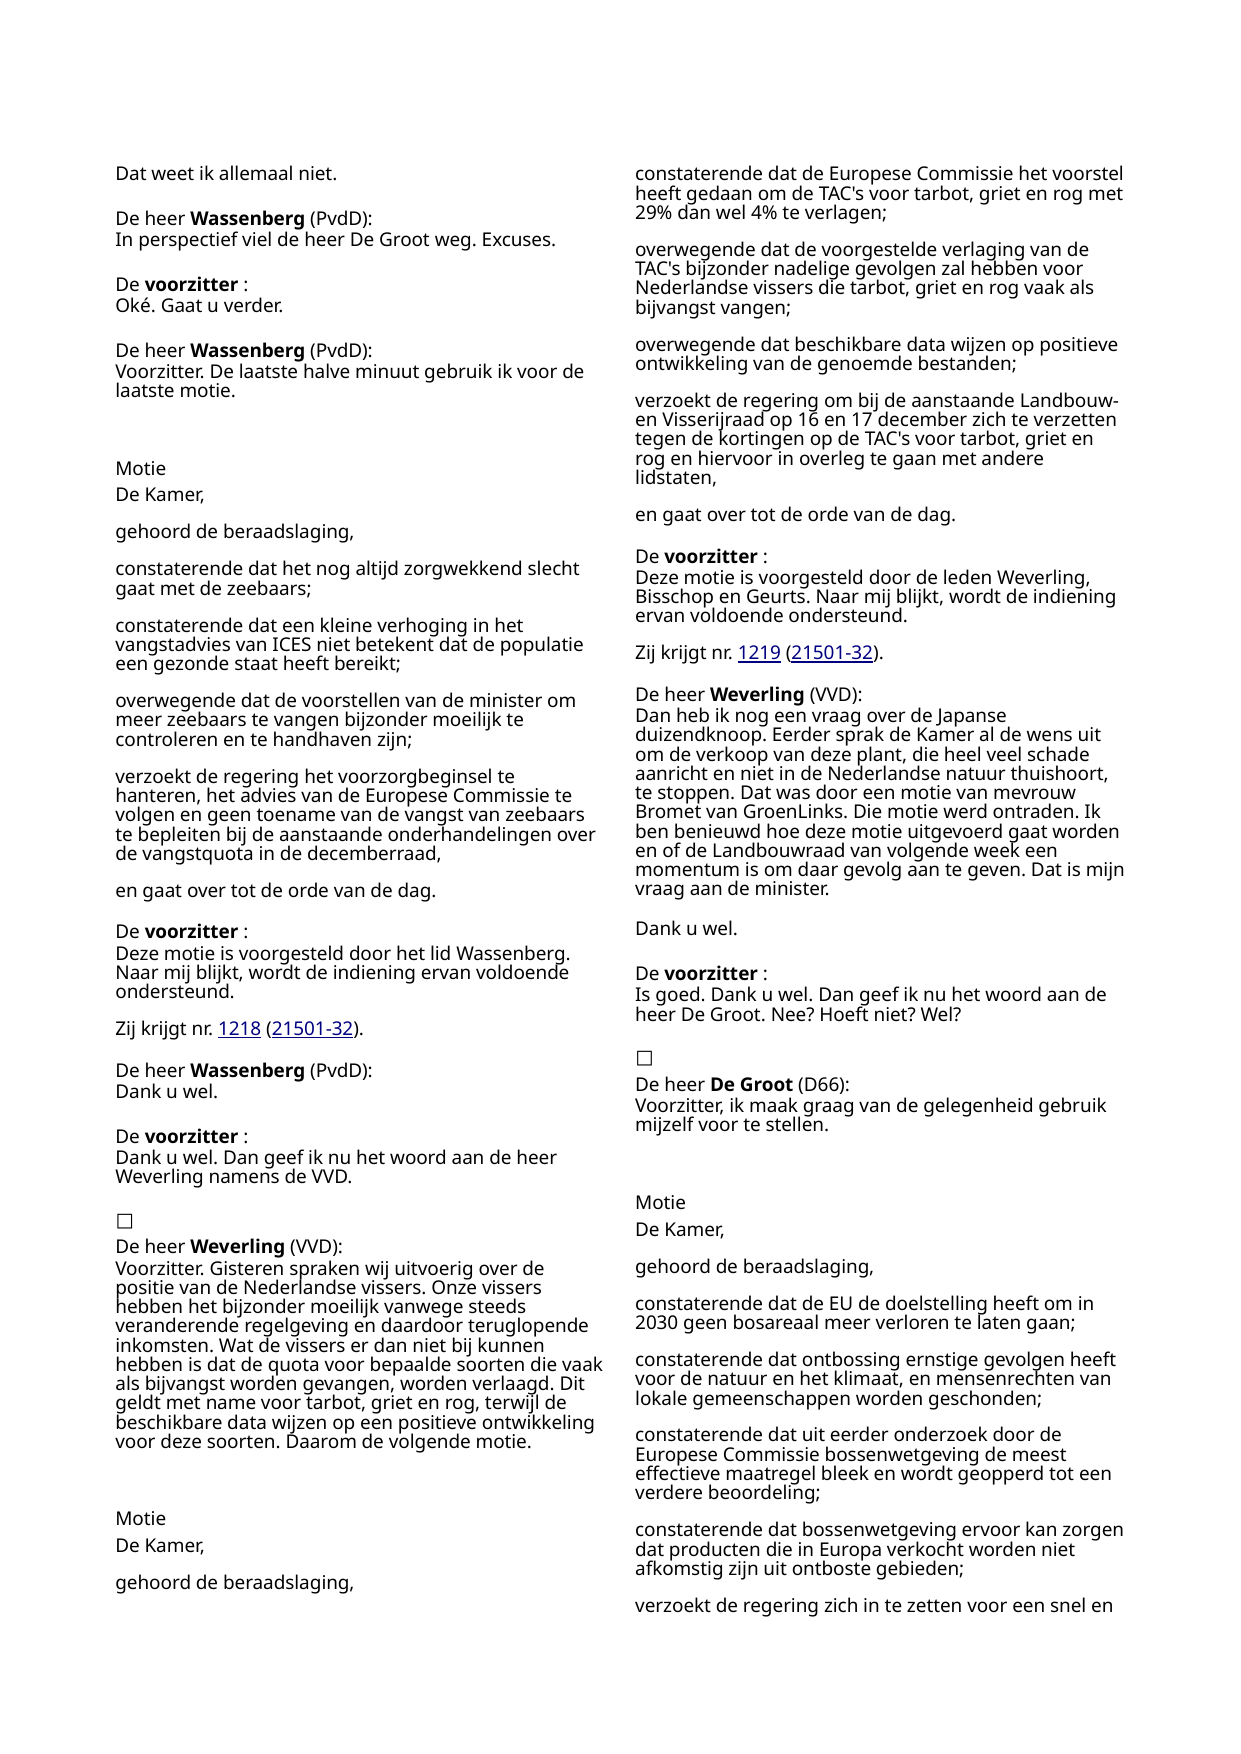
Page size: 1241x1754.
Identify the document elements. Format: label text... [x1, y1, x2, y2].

text De heer Wassenberg (PvdD): [115, 337, 605, 363]
text overwegende dat de voorgestelde verlaging van de TAC's bijzonder nadelige gevolgen zal hebben voor Nederlandse vissers die tarbot, griet en rog vaak als bijvangst vangen; [635, 241, 1125, 318]
text ⬜ [635, 1046, 1125, 1071]
text constaterende dat bossenwetgeving ervoor kan zorgen dat producten die in Europa verkocht worden niet afkomstig zijn uit ontboste gebieden; [635, 1521, 1125, 1579]
text Zij krijgt nr. 1218 (21501-32). [115, 1020, 605, 1039]
text De voorzitter : [635, 961, 1125, 986]
text Voorzitter, ik maak graag van de gelegenheid gebruik mijzelf voor te stellen. [635, 1097, 1125, 1136]
text Dank u wel. Dan geef ik nu het woord aan de heer Weverling namens de VVD. [115, 1149, 605, 1187]
text De Kamer, [115, 1537, 605, 1557]
text constaterende dat een kleine verhoging in het vangstadvies van ICES niet betekent dat de populatie een gezonde staat heeft bereikt; [115, 617, 605, 674]
text Voorzitter. Gisteren spraken wij uitvoerig over de positie van de Nederlandse vissers. Onze vissers hebben het bijzonder moeilijk vanwege steeds veranderende regelgeving en daardoor teruglopende inkomsten. Wat de vissers er dan niet bij kunnen hebben is dat de quota voor bepaalde soorten die vaak als bijvangst worden gevangen, worden verlaagd. Dit geldt met name voor tarbot, griet en rog, terwijl de beschikbare data wijzen op een positieve ontwikkeling voor deze soorten. Daarom de volgende motie. [115, 1259, 605, 1452]
text De heer De Groot (D66): [635, 1071, 1125, 1097]
text Dank u wel. [635, 920, 1125, 940]
text De voorzitter : [115, 1123, 605, 1149]
text Dat weet ik allemaal niet. [115, 165, 605, 184]
text De voorzitter : [115, 919, 605, 944]
text Oké. Gaat u verder. [115, 297, 605, 316]
text en gaat over tot de orde van de dag. [635, 506, 1125, 525]
text Motie [115, 455, 605, 481]
text en gaat over tot de orde van de dag. [115, 882, 605, 901]
text gehoord de beraadslaging, [115, 523, 605, 543]
text Dan heb ik nog een vraag over de Japanse duizendknoop. Eerder sprak de Kamer al de wens uit om de verkoop van deze plant, die heel veel schade aanricht en niet in de Nederlandse natuur thuishoort, te stoppen. Dat was door een motie van mevrouw Bromet van GroenLinks. Die motie werd ontraden. Ik ben benieuwd hoe deze motie uitgevoerd gaat worden en of de Landbouwraad van volgende week een momentum is om daar gevolg aan te geven. Dat is mijn vraag aan de minister. [635, 707, 1125, 900]
text Is goed. Dank u wel. Dan geef ik nu het woord aan de heer De Groot. Nee? Hoeft niet? Wel? [635, 986, 1125, 1025]
text In perspectief viel de heer De Groot weg. Excuses. [115, 231, 605, 250]
text De heer Weverling (VVD): [115, 1234, 605, 1259]
text Deze motie is voorgesteld door de leden Weverling, Bisschop en Geurts. Naar mij blijkt, wordt de indiening ervan voldoende ondersteund. [635, 569, 1125, 626]
text Dank u wel. [115, 1083, 605, 1102]
text ⬜ [115, 1208, 605, 1234]
text gehoord de beraadslaging, [635, 1258, 1125, 1277]
text De heer Wassenberg (PvdD): [115, 205, 605, 231]
text constaterende dat de EU de doelstelling heeft om in 2030 geen bosareaal meer verloren te laten gaan; [635, 1295, 1125, 1333]
text verzoekt de regering het voorzorgbeginsel te hanteren, het advies van de Europese Commissie te volgen en geen toename van de vangst van zeebaars te bepleiten bij de aanstaande onderhandelingen over de vangstquota in de decemberraad, [115, 768, 605, 864]
text Motie [635, 1189, 1125, 1215]
text De Kamer, [115, 486, 605, 506]
text De voorzitter : [635, 543, 1125, 569]
text constaterende dat uit eerder onderzoek door de Europese Commissie bossenwetgeving de meest effectieve maatregel bleek en wordt geopperd tot een verdere beoordeling; [635, 1426, 1125, 1503]
text gehoord de beraadslaging, [115, 1574, 605, 1593]
text De heer Wassenberg (PvdD): [115, 1057, 605, 1083]
text De voorzitter : [115, 271, 605, 297]
text overwegende dat beschikbare data wijzen op positieve ontwikkeling van de genoemde bestanden; [635, 336, 1125, 374]
text Deze motie is voorgesteld door het lid Wassenberg. Naar mij blijkt, wordt de indiening ervan voldoende ondersteund. [115, 944, 605, 1002]
text overwegende dat de voorstellen van de minister om meer zeebaars te vangen bijzonder moeilijk te controleren en te handhaven zijn; [115, 692, 605, 750]
text Voorzitter. De laatste halve minuut gebruik ik voor de laatste motie. [115, 363, 605, 401]
text verzoekt de regering zich in te zetten voor een snel en [635, 1597, 1125, 1616]
text constaterende dat ontbossing ernstige gevolgen heeft voor de natuur en het klimaat, en mensenrechten van lokale gemeenschappen worden geschonden; [635, 1351, 1125, 1409]
text constaterende dat het nog altijd zorgwekkend slecht gaat met de zeebaars; [115, 560, 605, 599]
text constaterende dat de Europese Commissie het voorstel heeft gedaan om de TAC's voor tarbot, griet en rog met 29% dan wel 4% te verlagen; [635, 165, 1125, 223]
text De heer Weverling (VVD): [635, 681, 1125, 707]
text Zij krijgt nr. 1219 (21501-32). [635, 644, 1125, 663]
text De Kamer, [635, 1221, 1125, 1240]
text Motie [115, 1506, 605, 1531]
text verzoekt de regering om bij de aanstaande Landbouw- en Visserijraad op 16 en 17 december zich te verzetten tegen de kortingen op de TAC's voor tarbot, griet en rog en hiervoor in overleg te gaan met andere lidstaten, [635, 392, 1125, 488]
